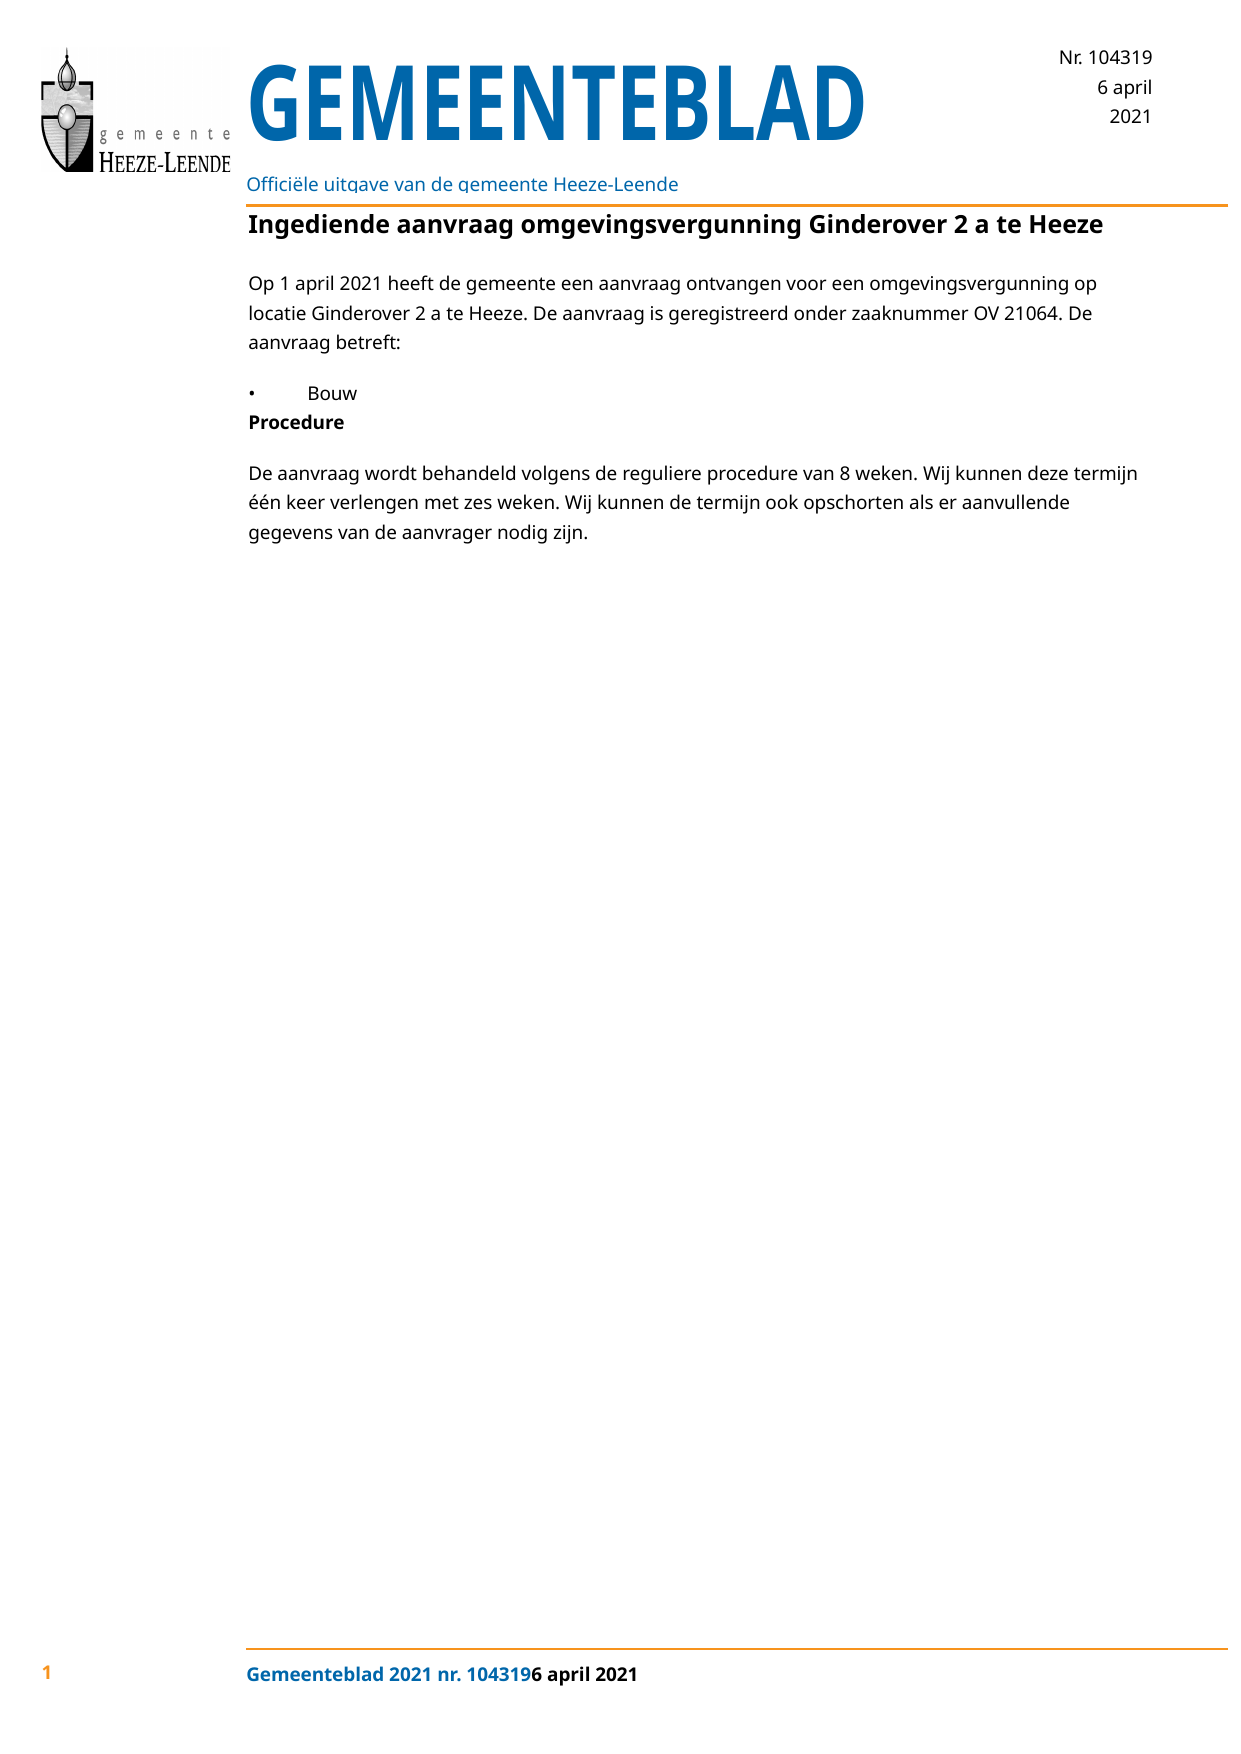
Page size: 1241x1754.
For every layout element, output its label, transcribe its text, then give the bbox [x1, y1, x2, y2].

text De aanvraag wordt behandeld volgens de reguliere procedure van 8 weken. Wij kunnen deze termijn één keer verlengen met zes weken. Wij kunnen de termijn ook opschorten als er aanvullende gegevens van de aanvrager nodig zijn. [248, 460, 1152, 545]
picture [41, 47, 231, 172]
text Ingediende aanvraag omgevingsvergunning Ginderover 2 a te Heeze [248, 207, 1152, 241]
text Procedure [248, 409, 1152, 435]
text Op 1 april 2021 heeft de gemeente een aanvraag ontvangen voor een omgevingsvergunning op locatie Ginderover 2 a te Heeze. De aanvraag is geregistreerd onder zaaknummer OV 21064. De aanvraag betreft: [248, 270, 1152, 355]
list Bouw [248, 380, 1152, 406]
